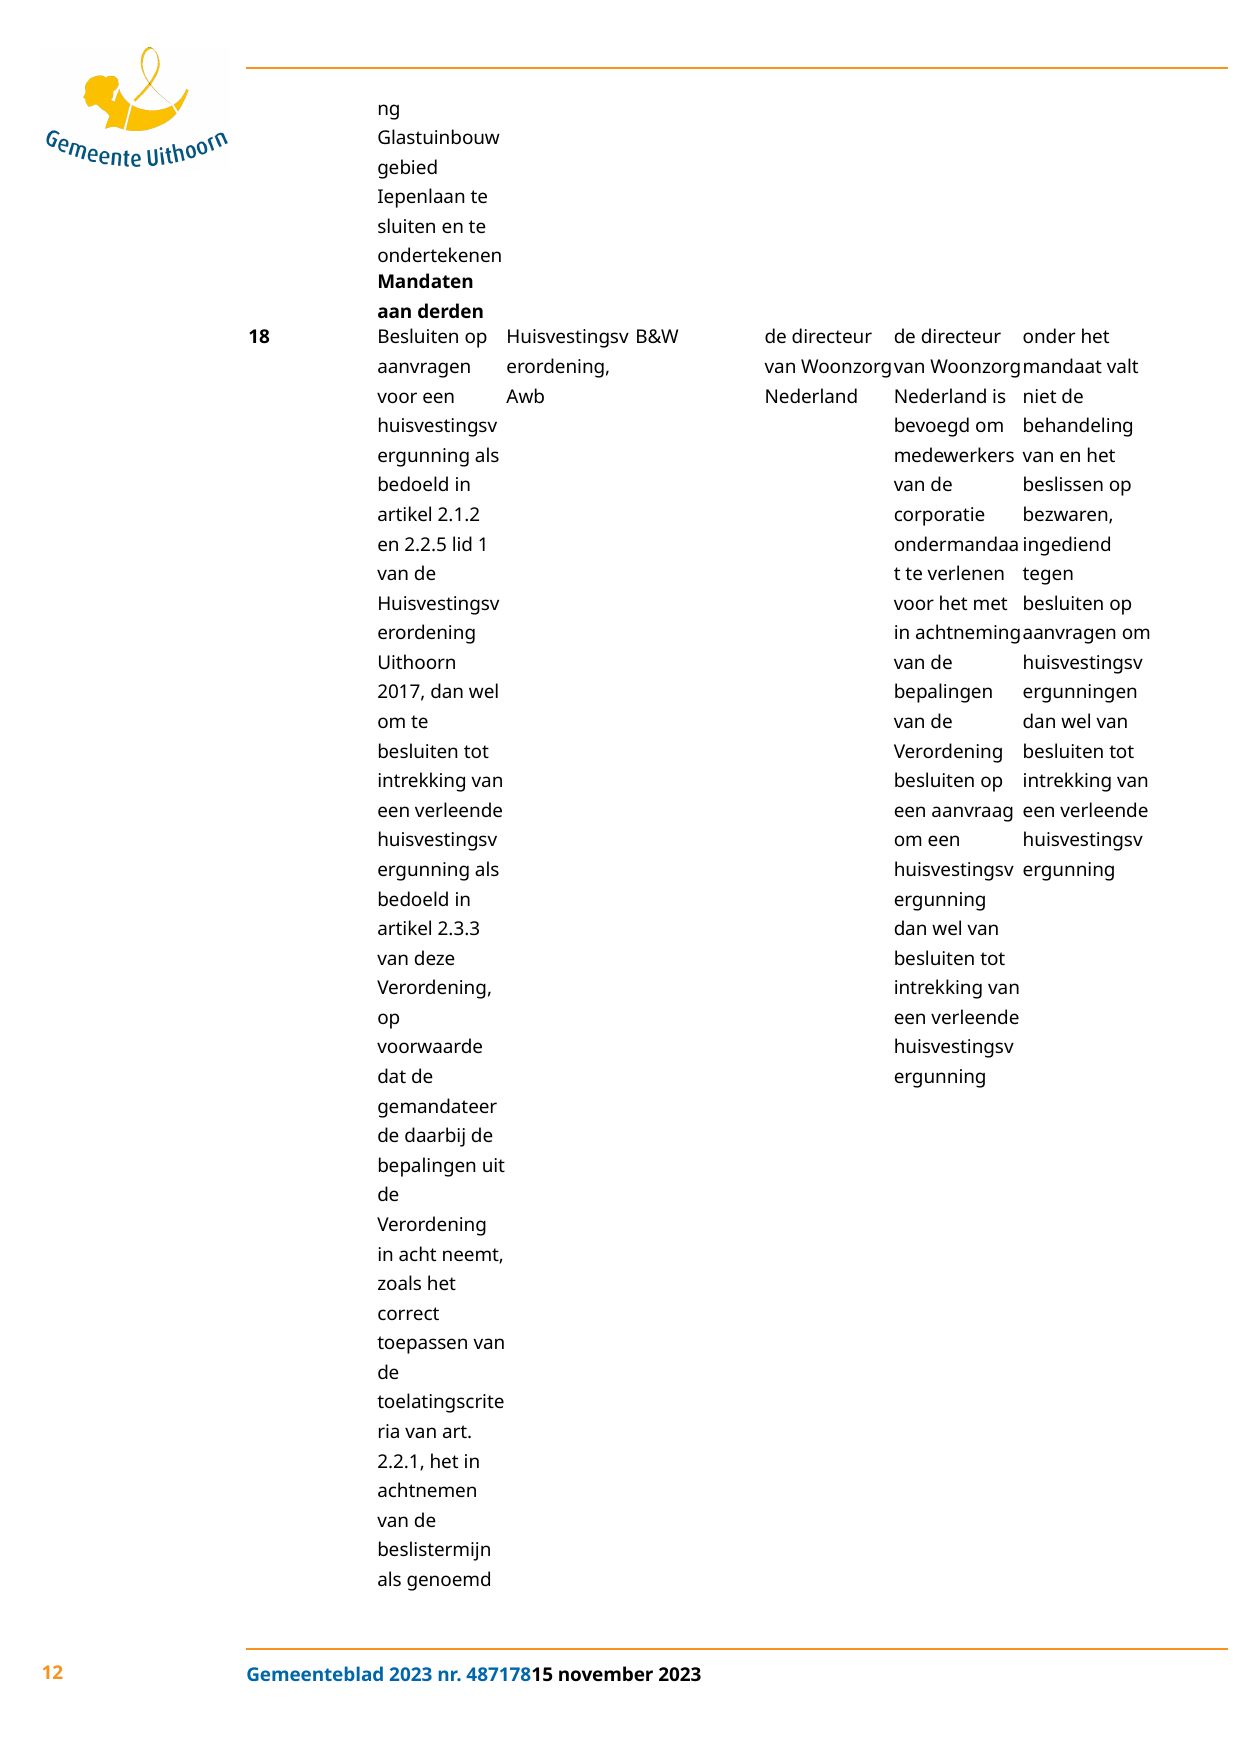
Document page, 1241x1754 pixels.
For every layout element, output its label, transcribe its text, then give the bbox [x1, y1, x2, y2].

table_cell ng Glastuinbouwgebied Iepenlaan te sluiten en te ondertekenen [377, 95, 506, 268]
table_cell [1023, 95, 1152, 268]
table_cell [894, 269, 1022, 324]
table_cell [506, 269, 635, 324]
table_cell onder het mandaat valt niet de behandeling van en het beslissen op bezwaren, ingediend tegen besluiten op aanvragen om huisvestingsvergunningen dan wel van besluiten tot intrekking van een verleende huisvestingsvergunning [1023, 324, 1152, 1592]
table_cell B&W [635, 324, 764, 1592]
table_cell [506, 95, 635, 268]
table_cell [248, 95, 377, 268]
table_cell de directeur van Woonzorg Nederland is bevoegd om medewerkers van de corporatie ondermandaat te verlenen voor het met in achtneming van de bepalingen van de Verordening besluiten op een aanvraag om een huisvestingsvergunning dan wel van besluiten tot intrekking van een verleende huisvestingsvergunning [894, 324, 1022, 1592]
table_cell [248, 269, 377, 324]
table_cell [635, 95, 764, 268]
table_cell Huisvestingsverordening, Awb [506, 324, 635, 1592]
picture [41, 47, 231, 172]
table_cell [764, 95, 893, 268]
table_cell [635, 269, 764, 324]
table_cell Besluiten op aanvragen voor een huisvestingsvergunning als bedoeld in artikel 2.1.2 en 2.2.5 lid 1 van de Huisvestingsverordening Uithoorn 2017, dan wel om te besluiten tot intrekking van een verleende huisvestingsvergunning als bedoeld in artikel 2.3.3 van deze Verordening, op voorwaarde dat de gemandateerde daarbij de bepalingen uit de Verordening in acht neemt, zoals het correct toepassen van de toelatingscriteria van art. 2.2.1, het in achtnemen van de beslistermijn als genoemd [377, 324, 506, 1592]
table_cell Mandaten aan derden [377, 269, 506, 324]
table_cell [1023, 269, 1152, 324]
table_cell [764, 269, 893, 324]
table_cell 18 [248, 324, 377, 1592]
table_cell de directeur van Woonzorg Nederland [764, 324, 893, 1592]
table_cell [894, 95, 1022, 268]
